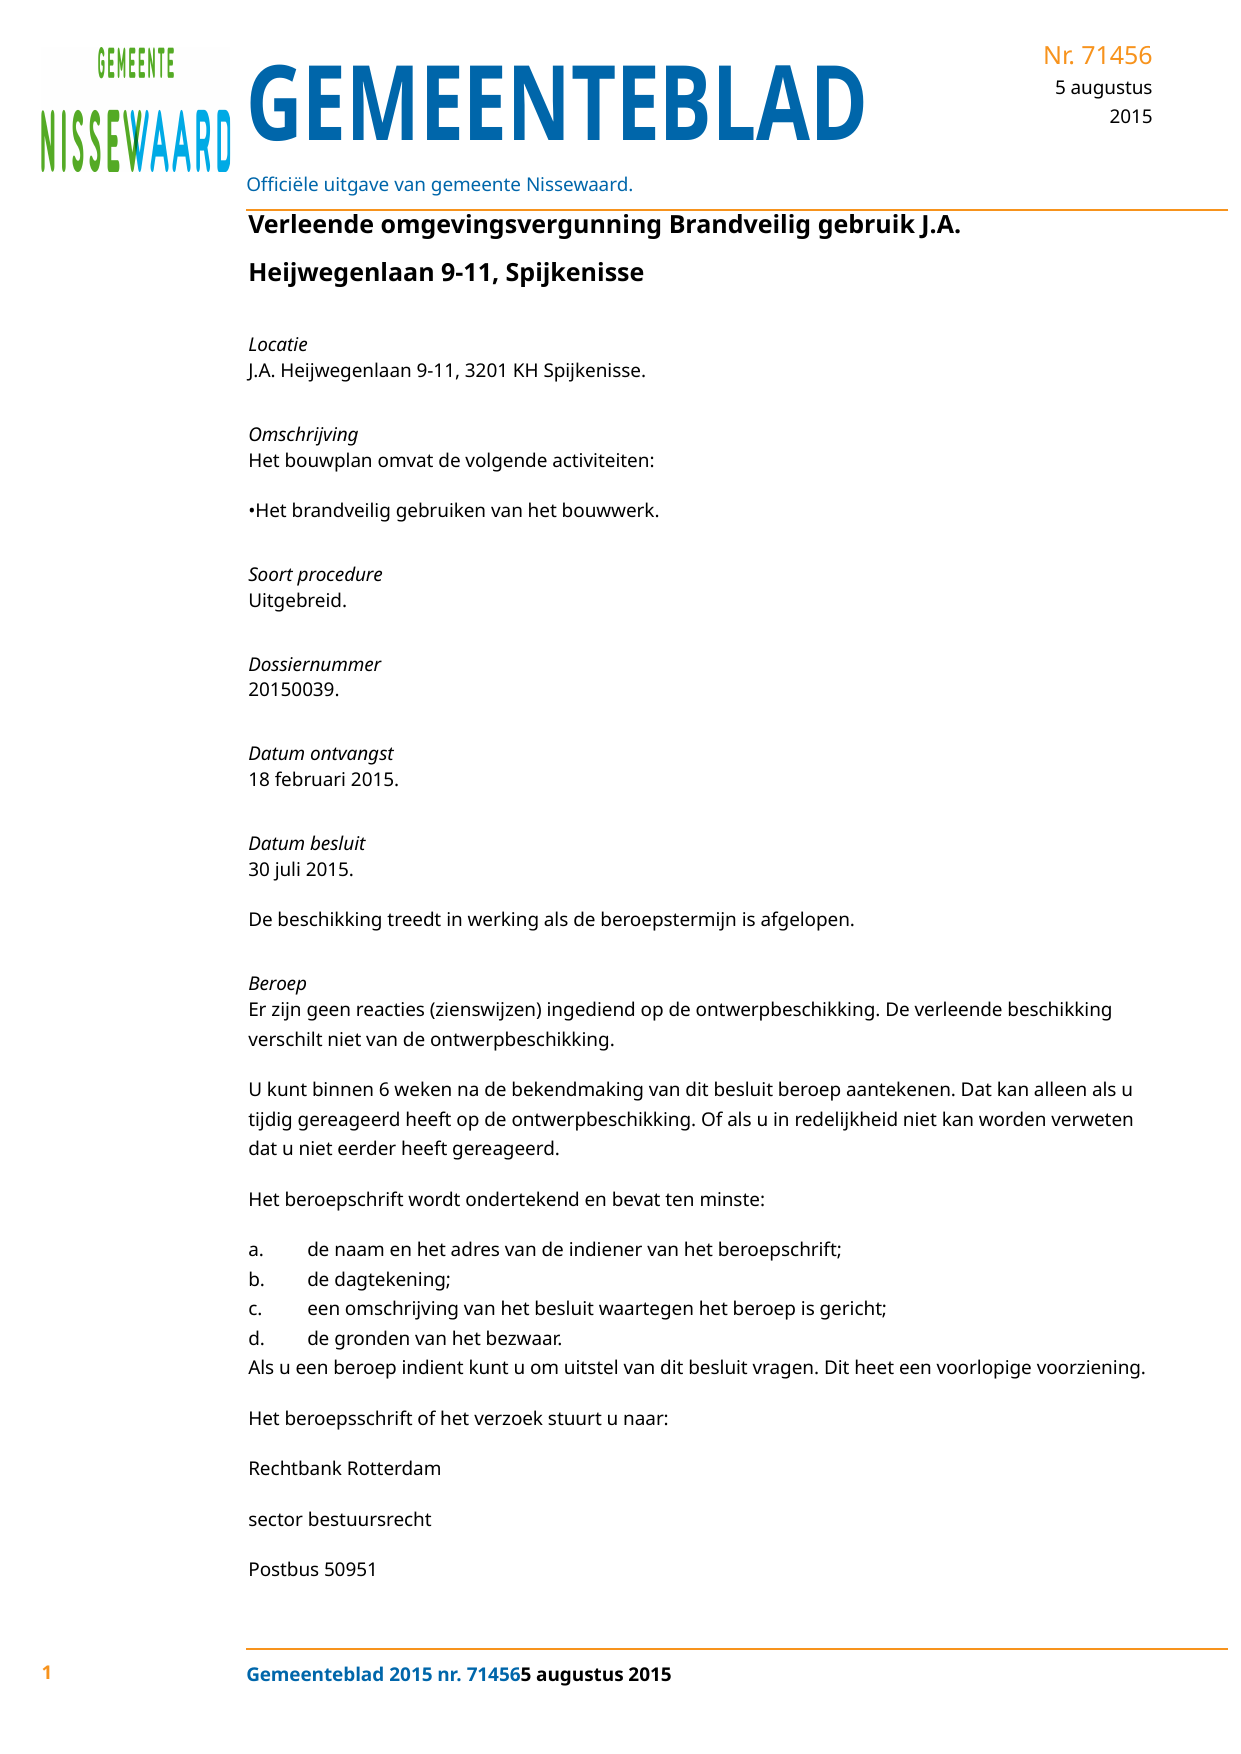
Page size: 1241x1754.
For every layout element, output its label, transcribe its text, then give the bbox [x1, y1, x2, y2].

list de dagtekening; [248, 1266, 1152, 1291]
text 18 februari 2015. [248, 766, 1152, 792]
text J.A. Heijwegenlaan 9-11, 3201 KH Spijkenisse. [248, 357, 1152, 383]
text •Het brandveilig gebruiken van het bouwwerk. [248, 497, 1152, 523]
picture [41, 47, 231, 172]
text Datum besluit [248, 830, 1152, 856]
text Locatie [248, 331, 1152, 357]
text Het beroepsschrift of het verzoek stuurt u naar: [248, 1405, 1152, 1431]
text Postbus 50951 [248, 1556, 1152, 1582]
text Rechtbank Rotterdam [248, 1455, 1152, 1481]
picture [176, 157, 187, 172]
text Omschrijving [248, 421, 1152, 447]
text Het beroepschrift wordt ondertekend en bevat ten minste: [248, 1186, 1152, 1211]
picture [222, 122, 227, 160]
text sector bestuursrecht [248, 1506, 1152, 1531]
text Er zijn geen reacties (zienswijzen) ingediend op de ontwerpbeschikking. De verleende beschikking verschilt niet van de ontwerpbeschikking. [248, 996, 1152, 1051]
text Dossiernummer [248, 651, 1152, 677]
text Beroep [248, 970, 1152, 996]
picture [154, 157, 165, 172]
text U kunt binnen 6 weken na de bekendmaking van dit besluit beroep aantekenen. Dat kan alleen als u tijdig gereageerd heeft op de ontwerpbeschikking. Of als u in redelijkheid niet kan worden verweten dat u niet eerder heeft gereageerd. [248, 1076, 1152, 1161]
picture [200, 151, 206, 172]
text 30 juli 2015. [248, 856, 1152, 882]
text Het bouwplan omvat de volgende activiteiten: [248, 447, 1152, 473]
text 20150039. [248, 677, 1152, 702]
text Uitgebreid. [248, 587, 1152, 613]
text Als u een beroep indient kunt u om uitstel van dit besluit vragen. Dit heet een voorlopige voorziening. [248, 1354, 1152, 1380]
list de gronden van het bezwaar. [248, 1325, 1152, 1351]
list de naam en het adres van de indiener van het beroepschrift; [248, 1236, 1152, 1262]
list een omschrijving van het besluit waartegen het beroep is gericht; [248, 1295, 1152, 1321]
text Datum ontvangst [248, 741, 1152, 766]
text Soort procedure [248, 561, 1152, 587]
text Verleende omgevingsvergunning Brandveilig gebruik J.A. Heijwegenlaan 9-11, Spijkenisse [248, 211, 1152, 288]
picture [201, 122, 206, 138]
text De beschikking treedt in werking als de beroepstermijn is afgelopen. [248, 906, 1152, 932]
